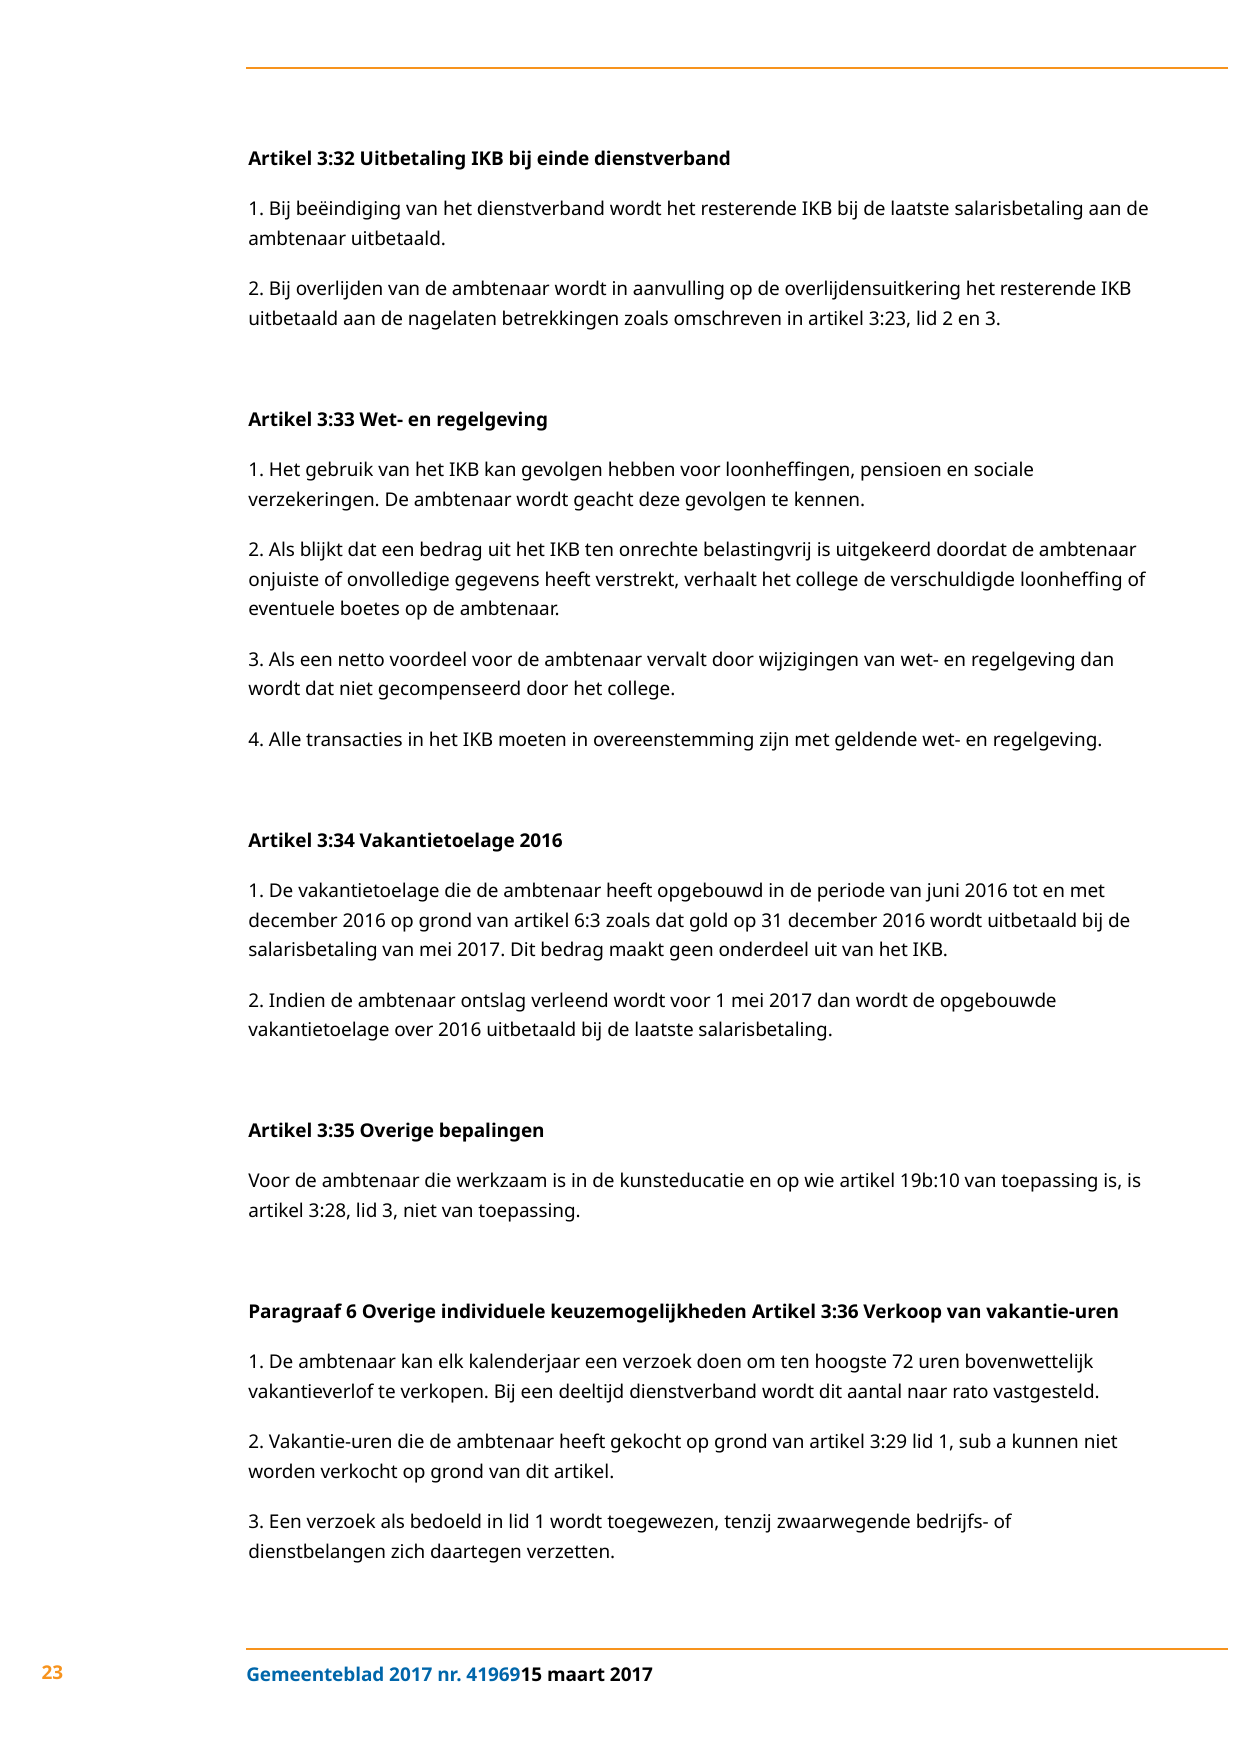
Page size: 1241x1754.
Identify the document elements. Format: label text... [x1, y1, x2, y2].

text Artikel 3:34 Vakantietoelage 2016 [248, 827, 1152, 853]
text 2. Als blijkt dat een bedrag uit het IKB ten onrechte belastingvrij is uitgekeerd doordat de ambtenaar onjuiste of onvolledige gegevens heeft verstrekt, verhaalt het college de verschuldigde loonheffing of eventuele boetes op de ambtenaar. [248, 536, 1152, 621]
text 1. Bij beëindiging van het dienstverband wordt het resterende IKB bij de laatste salarisbetaling aan de ambtenaar uitbetaald. [248, 196, 1152, 251]
text 3. Een verzoek als bedoeld in lid 1 wordt toegewezen, tenzij zwaarwegende bedrijfs- of dienstbelangen zich daartegen verzetten. [248, 1508, 1152, 1564]
text 1. De ambtenaar kan elk kalenderjaar een verzoek doen om ten hoogste 72 uren bovenwettelijk vakantieverlof te verkopen. Bij een deeltijd dienstverband wordt dit aantal naar rato vastgesteld. [248, 1348, 1152, 1404]
text 2. Vakantie-uren die de ambtenaar heeft gekocht op grond van artikel 3:29 lid 1, sub a kunnen niet worden verkocht op grond van dit artikel. [248, 1428, 1152, 1484]
text Artikel 3:32 Uitbetaling IKB bij einde dienstverband [248, 145, 1152, 171]
picture [41, 47, 231, 172]
text 3. Als een netto voordeel voor de ambtenaar vervalt door wijzigingen van wet- en regelgeving dan wordt dat niet gecompenseerd door het college. [248, 646, 1152, 701]
text 1. Het gebruik van het IKB kan gevolgen hebben voor loonheffingen, pensioen en sociale verzekeringen. De ambtenaar wordt geacht deze gevolgen te kennen. [248, 456, 1152, 512]
text 2. Bij overlijden van de ambtenaar wordt in aanvulling op de overlijdensuitkering het resterende IKB uitbetaald aan de nagelaten betrekkingen zoals omschreven in artikel 3:23, lid 2 en 3. [248, 276, 1152, 331]
text Paragraaf 6 Overige individuele keuzemogelijkheden Artikel 3:36 Verkoop van vakantie-uren [248, 1298, 1152, 1324]
text Voor de ambtenaar die werkzaam is in de kunsteducatie en op wie artikel 19b:10 van toepassing is, is artikel 3:28, lid 3, niet van toepassing. [248, 1168, 1152, 1223]
text Artikel 3:33 Wet- en regelgeving [248, 406, 1152, 432]
text 2. Indien de ambtenaar ontslag verleend wordt voor 1 mei 2017 dan wordt de opgebouwde vakantietoelage over 2016 uitbetaald bij de laatste salarisbetaling. [248, 987, 1152, 1042]
text 1. De vakantietoelage die de ambtenaar heeft opgebouwd in de periode van juni 2016 tot en met december 2016 op grond van artikel 6:3 zoals dat gold op 31 december 2016 wordt uitbetaald bij de salarisbetaling van mei 2017. Dit bedrag maakt geen onderdeel uit van het IKB. [248, 877, 1152, 962]
text 4. Alle transacties in het IKB moeten in overeenstemming zijn met geldende wet- en regelgeving. [248, 726, 1152, 752]
text Artikel 3:35 Overige bepalingen [248, 1117, 1152, 1143]
